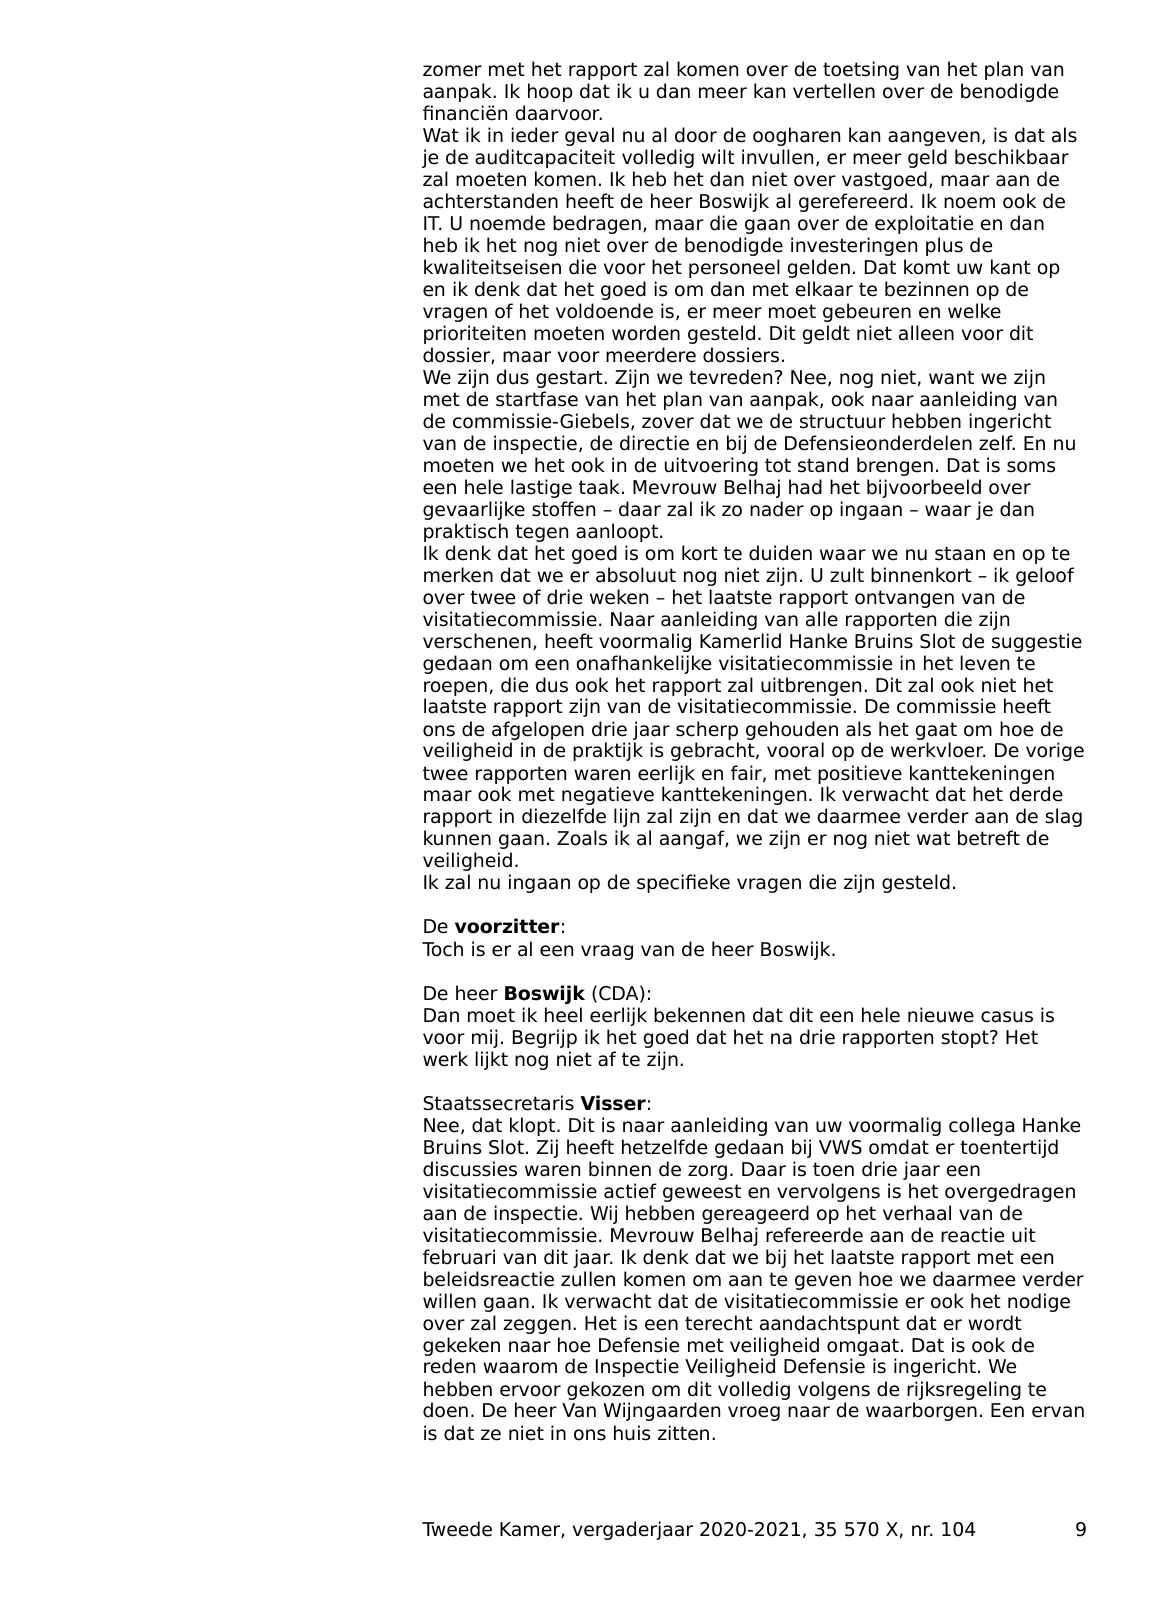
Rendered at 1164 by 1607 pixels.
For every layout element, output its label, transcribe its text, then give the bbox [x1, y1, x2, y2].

text Toch is er al een vraag van de heer Boswijk. [422, 938, 1087, 960]
text Ik zal nu ingaan op de specifieke vragen die zijn gesteld. [422, 872, 1087, 894]
text zomer met het rapport zal komen over de toetsing van het plan van aanpak. Ik hoop dat ik u dan meer kan vertellen over de benodigde financiën daarvoor. [422, 59, 1087, 125]
text Staatssecretaris Visser: [422, 1093, 1087, 1115]
text Wat ik in ieder geval nu al door de oogharen kan aangeven, is dat als je de auditcapaciteit volledig wilt invullen, er meer geld beschikbaar zal moeten komen. Ik heb het dan niet over vastgoed, maar aan de achterstanden heeft de heer Boswijk al gerefereerd. Ik noem ook de IT. U noemde bedragen, maar die gaan over de exploitatie en dan heb ik het nog niet over de benodigde investeringen plus de kwaliteitseisen die voor het personeel gelden. Dat komt uw kant op en ik denk dat het goed is om dan met elkaar te bezinnen op de vragen of het voldoende is, er meer moet gebeuren en welke prioriteiten moeten worden gesteld. Dit geldt niet alleen voor dit dossier, maar voor meerdere dossiers. [422, 125, 1087, 367]
text Dan moet ik heel eerlijk bekennen dat dit een hele nieuwe casus is voor mij. Begrijp ik het goed dat het na drie rapporten stopt? Het werk lijkt nog niet af te zijn. [422, 1004, 1087, 1071]
text De voorzitter: [422, 916, 1087, 938]
text Ik denk dat het goed is om kort te duiden waar we nu staan en op te merken dat we er absoluut nog niet zijn. U zult binnenkort – ik geloof over twee of drie weken – het laatste rapport ontvangen van de visitatiecommissie. Naar aanleiding van alle rapporten die zijn verschenen, heeft voormalig Kamerlid Hanke Bruins Slot de suggestie gedaan om een onafhankelijke visitatiecommissie in het leven te roepen, die dus ook het rapport zal uitbrengen. Dit zal ook niet het laatste rapport zijn van de visitatiecommissie. De commissie heeft ons de afgelopen drie jaar scherp gehouden als het gaat om hoe de veiligheid in de praktijk is gebracht, vooral op de werkvloer. De vorige twee rapporten waren eerlijk en fair, met positieve kanttekeningen maar ook met negatieve kanttekeningen. Ik verwacht dat het derde rapport in diezelfde lijn zal zijn en dat we daarmee verder aan de slag kunnen gaan. Zoals ik al aangaf, we zijn er nog niet wat betreft de veiligheid. [422, 543, 1087, 872]
text De heer Boswijk (CDA): [422, 983, 1087, 1004]
text Nee, dat klopt. Dit is naar aanleiding van uw voormalig collega Hanke Bruins Slot. Zij heeft hetzelfde gedaan bij VWS omdat er toentertijd discussies waren binnen de zorg. Daar is toen drie jaar een visitatiecommissie actief geweest en vervolgens is het overgedragen aan de inspectie. Wij hebben gereageerd op het verhaal van de visitatiecommissie. Mevrouw Belhaj refereerde aan de reactie uit februari van dit jaar. Ik denk dat we bij het laatste rapport met een beleidsreactie zullen komen om aan te geven hoe we daarmee verder willen gaan. Ik verwacht dat de visitatiecommissie er ook het nodige over zal zeggen. Het is een terecht aandachtspunt dat er wordt gekeken naar hoe Defensie met veiligheid omgaat. Dat is ook de reden waarom de Inspectie Veiligheid Defensie is ingericht. We hebben ervoor gekozen om dit volledig volgens de rijksregeling te doen. De heer Van Wijngaarden vroeg naar de waarborgen. Een ervan is dat ze niet in ons huis zitten. [422, 1115, 1087, 1444]
text We zijn dus gestart. Zijn we tevreden? Nee, nog niet, want we zijn met de startfase van het plan van aanpak, ook naar aanleiding van de commissie-Giebels, zover dat we de structuur hebben ingericht van de inspectie, de directie en bij de Defensieonderdelen zelf. En nu moeten we het ook in de uitvoering tot stand brengen. Dat is soms een hele lastige taak. Mevrouw Belhaj had het bijvoorbeeld over gevaarlijke stoffen – daar zal ik zo nader op ingaan – waar je dan praktisch tegen aanloopt. [422, 367, 1087, 543]
